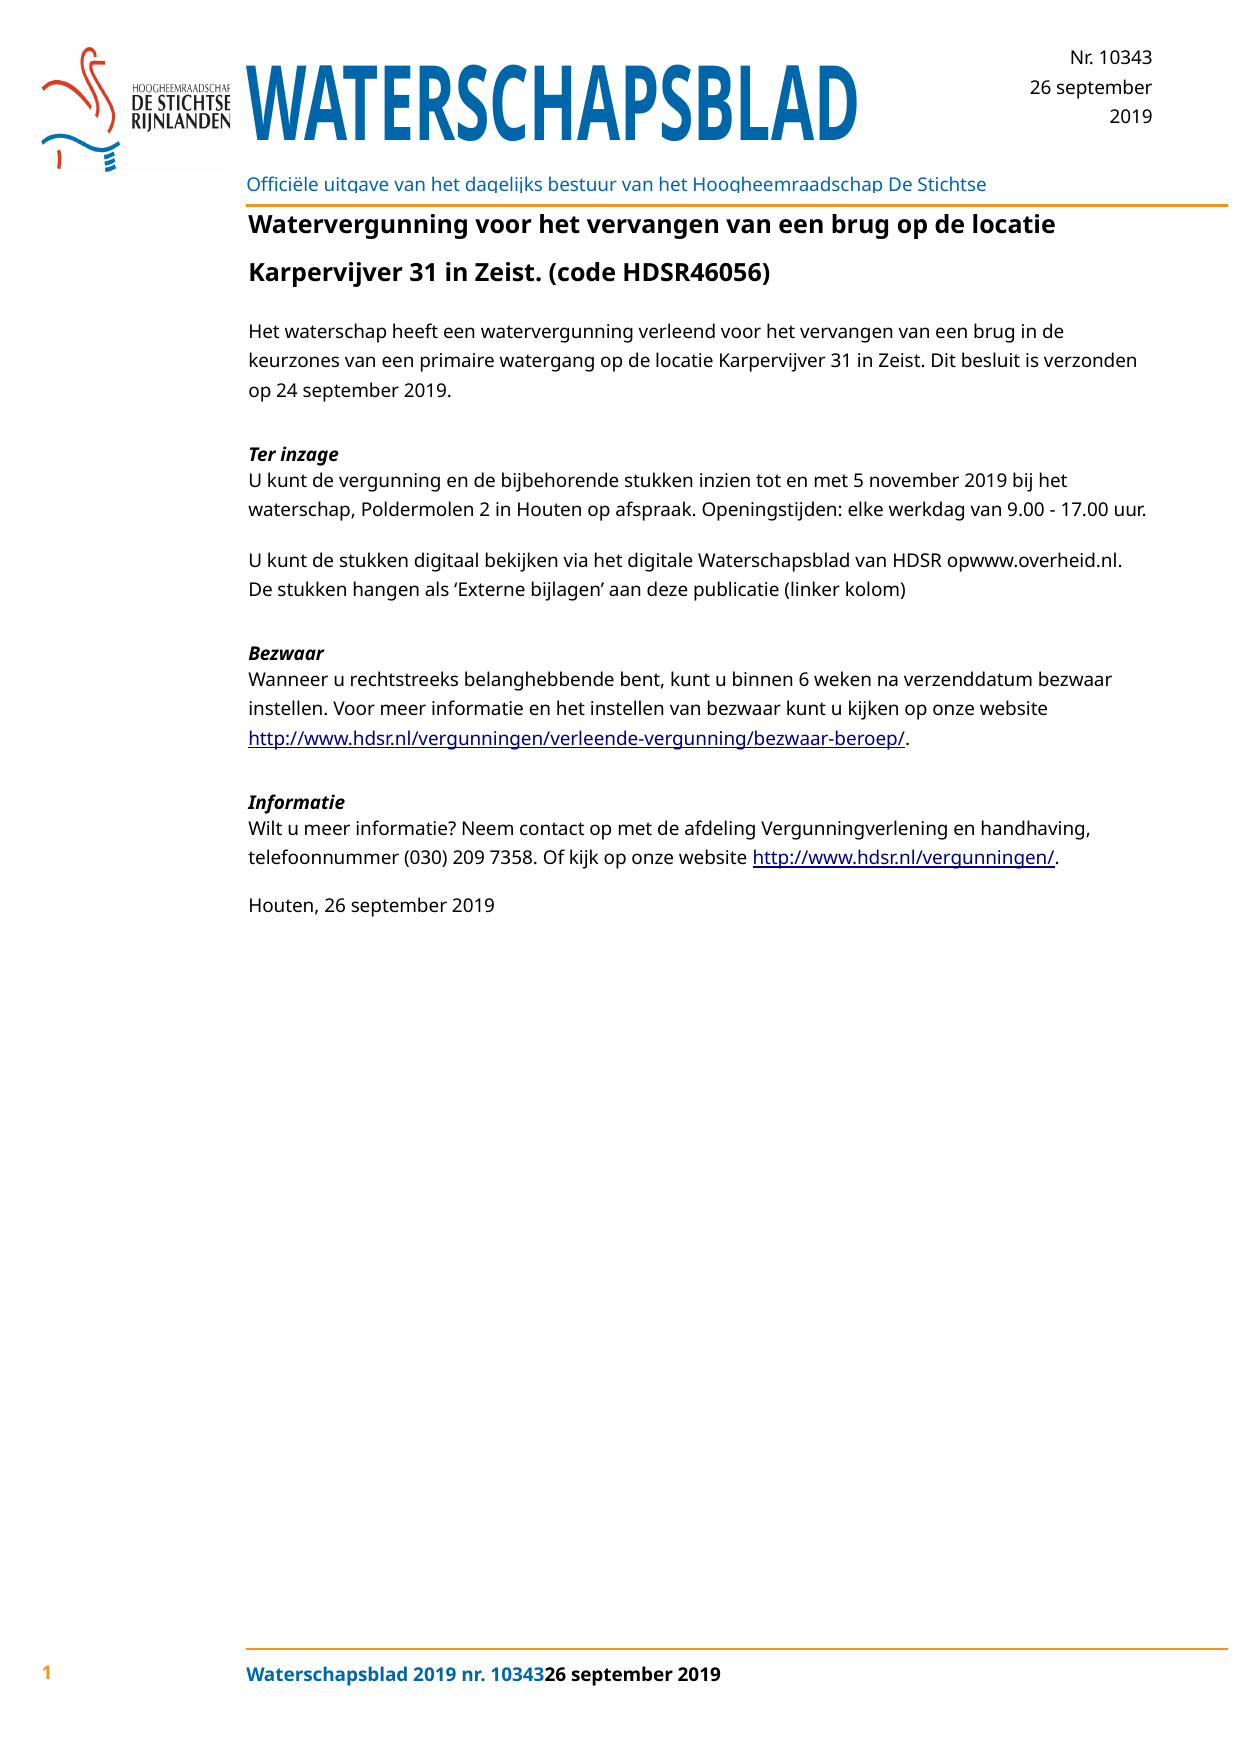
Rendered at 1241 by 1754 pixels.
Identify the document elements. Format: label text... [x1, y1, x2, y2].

text Ter inzage [248, 441, 1152, 467]
text Houten, 26 september 2019 [248, 892, 1152, 918]
text U kunt de vergunning en de bijbehorende stukken inzien tot en met 5 november 2019 bij het waterschap, Poldermolen 2 in Houten op afspraak. Openingstijden: elke werkdag van 9.00 - 17.00 uur. [248, 467, 1152, 522]
text Het waterschap heeft een watervergunning verleend voor het vervangen van een brug in de keurzones van een primaire watergang op de locatie Karpervijver 31 in Zeist. Dit besluit is verzonden op 24 september 2019. [248, 318, 1152, 403]
picture [41, 47, 231, 172]
text Wilt u meer informatie? Neem contact op met de afdeling Vergunningverlening en handhaving, telefoonnummer (030) 209 7358. Of kijk op onze website http://www.hdsr.nl/vergunningen/. [248, 815, 1152, 870]
text Watervergunning voor het vervangen van een brug op de locatie Karpervijver 31 in Zeist. (code HDSR46056) [248, 207, 1152, 288]
text U kunt de stukken digitaal bekijken via het digitale Waterschapsblad van HDSR opwww.overheid.nl. De stukken hangen als ‘Externe bijlagen’ aan deze publicatie (linker kolom) [248, 547, 1152, 602]
text Informatie [248, 789, 1152, 815]
text Wanneer u rechtstreeks belanghebbende bent, kunt u binnen 6 weken na verzenddatum bezwaar instellen. Voor meer informatie en het instellen van bezwaar kunt u kijken op onze website http://www.hdsr.nl/vergunningen/verleende-vergunning/bezwaar-beroep/. [248, 666, 1152, 751]
text Bezwaar [248, 640, 1152, 666]
